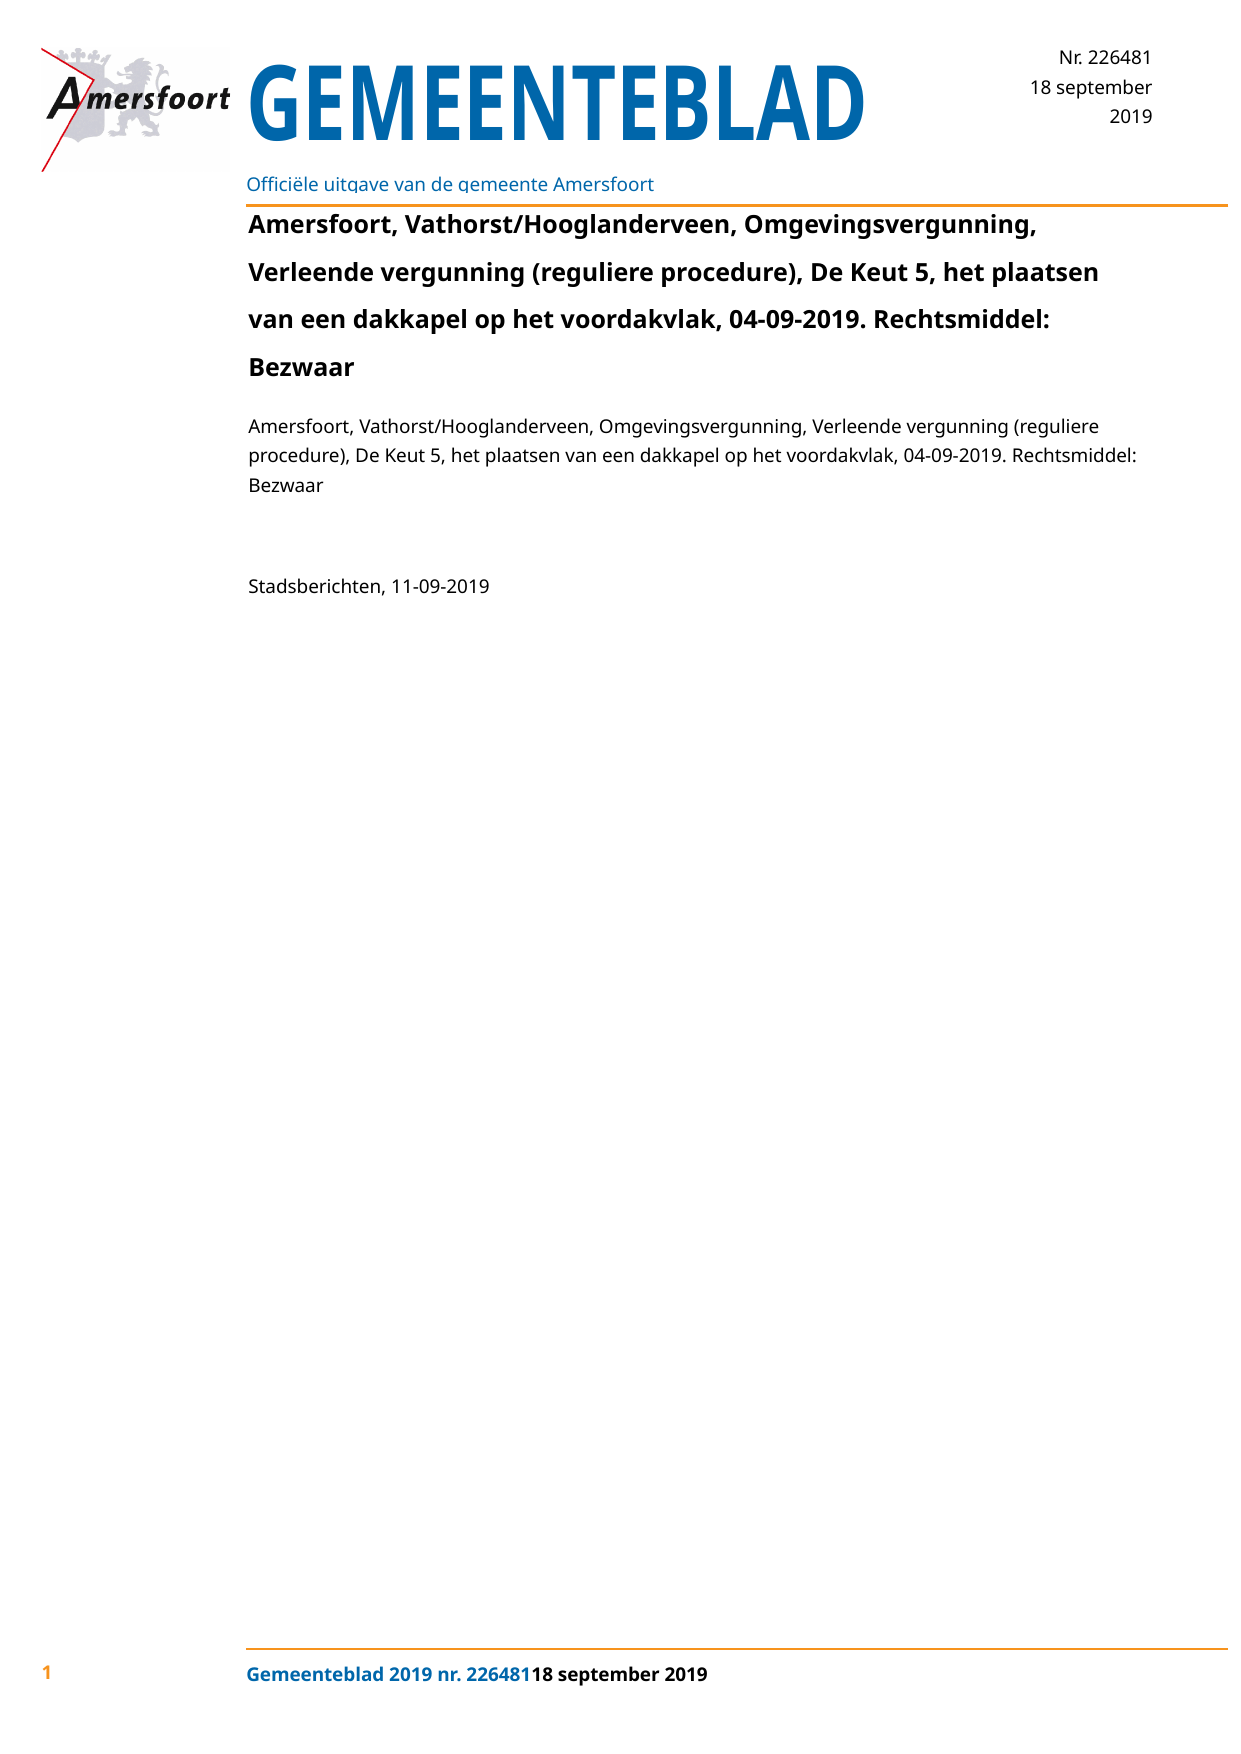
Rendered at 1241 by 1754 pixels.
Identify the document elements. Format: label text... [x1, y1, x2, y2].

text Amersfoort, Vathorst/Hooglanderveen, Omgevingsvergunning, Verleende vergunning (reguliere procedure), De Keut 5, het plaatsen van een dakkapel op het voordakvlak, 04-09-2019. Rechtsmiddel: Bezwaar [248, 413, 1152, 498]
text Stadsberichten, 11-09-2019 [248, 573, 1152, 599]
picture [41, 47, 231, 172]
text Amersfoort, Vathorst/Hooglanderveen, Omgevingsvergunning, Verleende vergunning (reguliere procedure), De Keut 5, het plaatsen van een dakkapel op het voordakvlak, 04-09-2019. Rechtsmiddel: Bezwaar [248, 207, 1152, 384]
